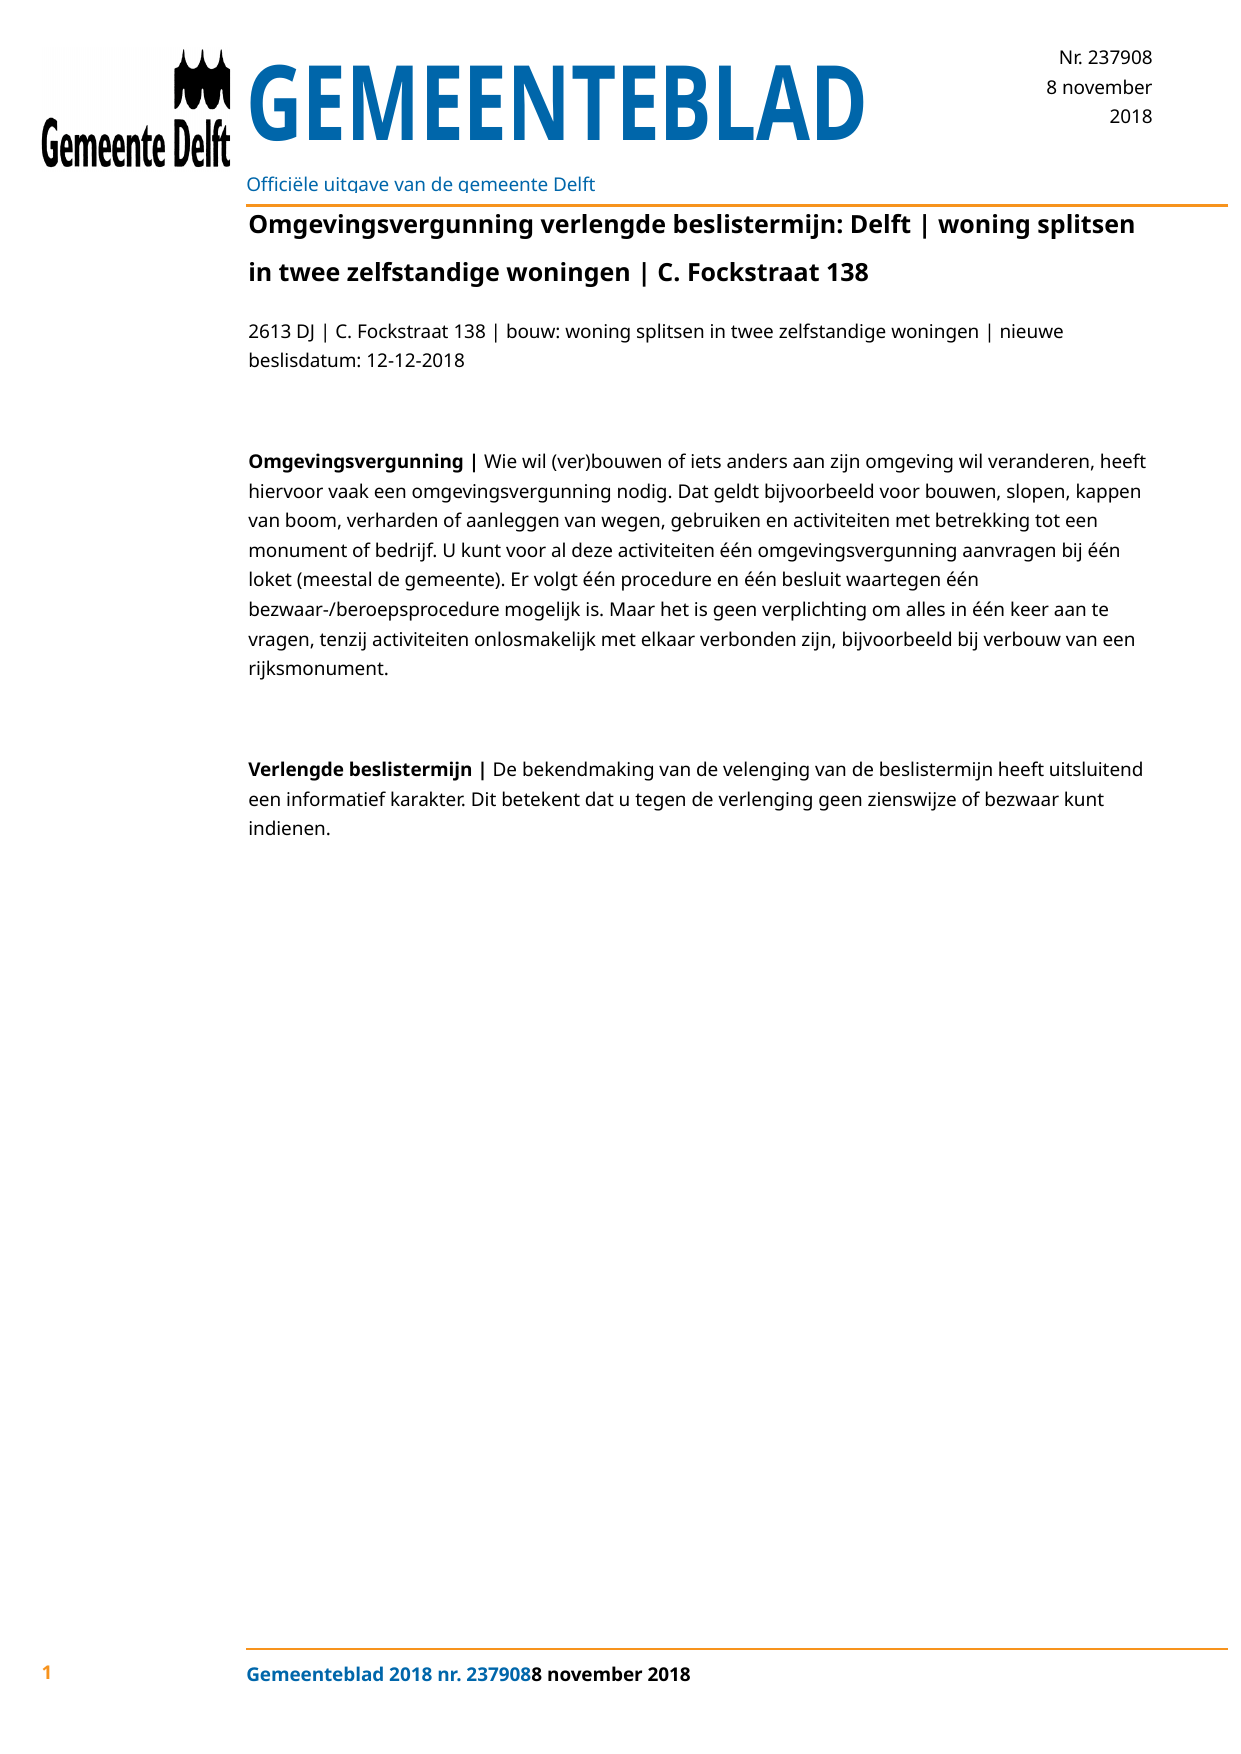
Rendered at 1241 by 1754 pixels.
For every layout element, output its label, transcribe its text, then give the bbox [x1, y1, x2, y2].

text Omgevingsvergunning verlengde beslistermijn: Delft | woning splitsen in twee zelfstandige woningen | C. Fockstraat 138 [248, 207, 1152, 288]
text Omgevingsvergunning | Wie wil (ver)bouwen of iets anders aan zijn omgeving wil veranderen, heeft hiervoor vaak een omgevingsvergunning nodig. Dat geldt bijvoorbeeld voor bouwen, slopen, kappen van boom, verharden of aanleggen van wegen, gebruiken en activiteiten met betrekking tot een monument of bedrijf. U kunt voor al deze activiteiten één omgevingsvergunning aanvragen bij één loket (meestal de gemeente). Er volgt één procedure en één besluit waartegen één bezwaar-/beroepsprocedure mogelijk is. Maar het is geen verplichting om alles in één keer aan te vragen, tenzij activiteiten onlosmakelijk met elkaar verbonden zijn, bijvoorbeeld bij verbouw van een rijksmonument. [248, 448, 1152, 681]
text 2613 DJ | C. Fockstraat 138 | bouw: woning splitsen in twee zelfstandige woningen | nieuwe beslisdatum: 12-12-2018 [248, 318, 1152, 373]
text Verlengde beslistermijn | De bekendmaking van de velenging van de beslistermijn heeft uitsluitend een informatief karakter. Dit betekent dat u tegen de verlenging geen zienswijze of bezwaar kunt indienen. [248, 756, 1152, 841]
picture [41, 47, 231, 172]
